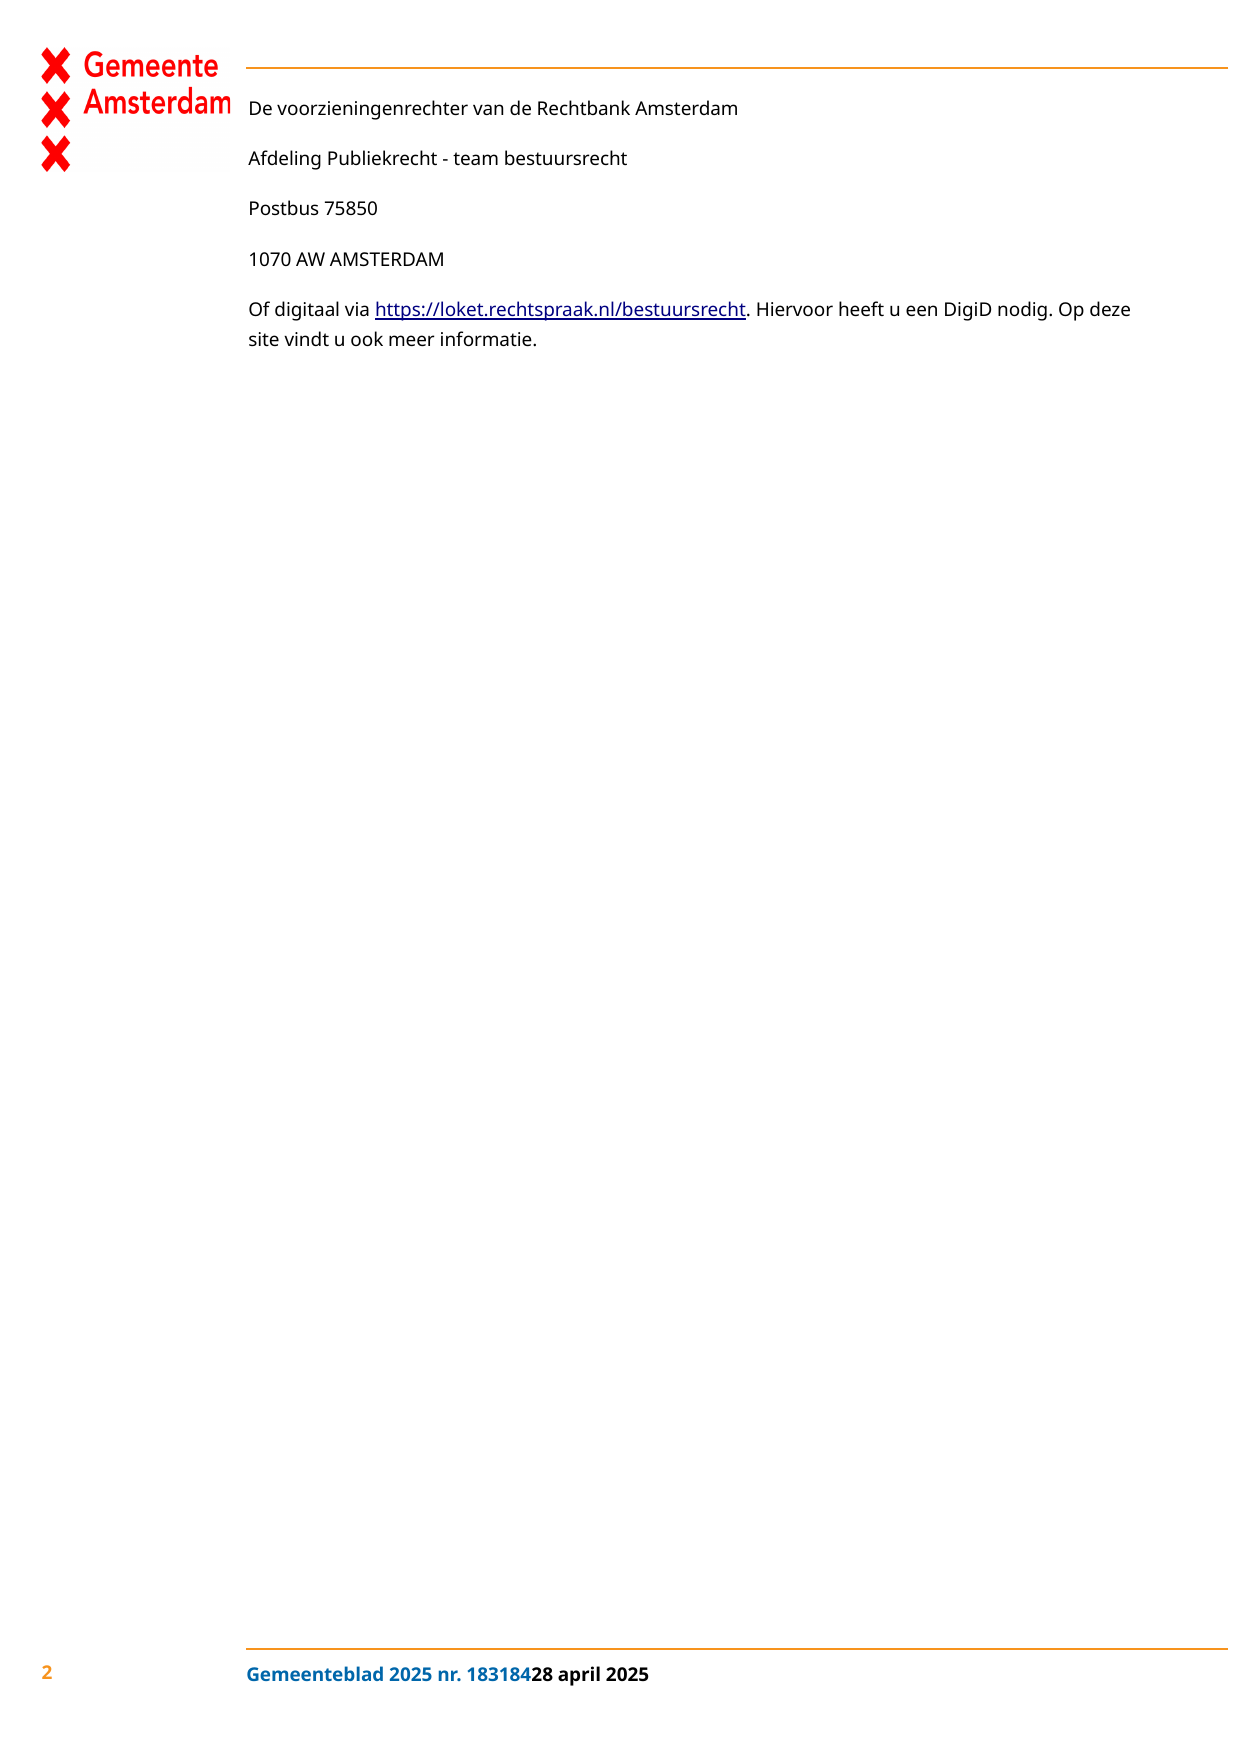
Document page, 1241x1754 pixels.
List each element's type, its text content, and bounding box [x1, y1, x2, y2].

text Afdeling Publiekrecht - team bestuursrecht [248, 145, 1152, 171]
text Of digitaal via https://loket.rechtspraak.nl/bestuursrecht. Hiervoor heeft u een DigiD nodig. Op deze site vindt u ook meer informatie. [248, 296, 1152, 352]
picture [41, 47, 231, 172]
text Postbus 75850 [248, 196, 1152, 221]
text 1070 AW AMSTERDAM [248, 246, 1152, 272]
text De voorzieningenrechter van de Rechtbank Amsterdam [248, 95, 1152, 121]
